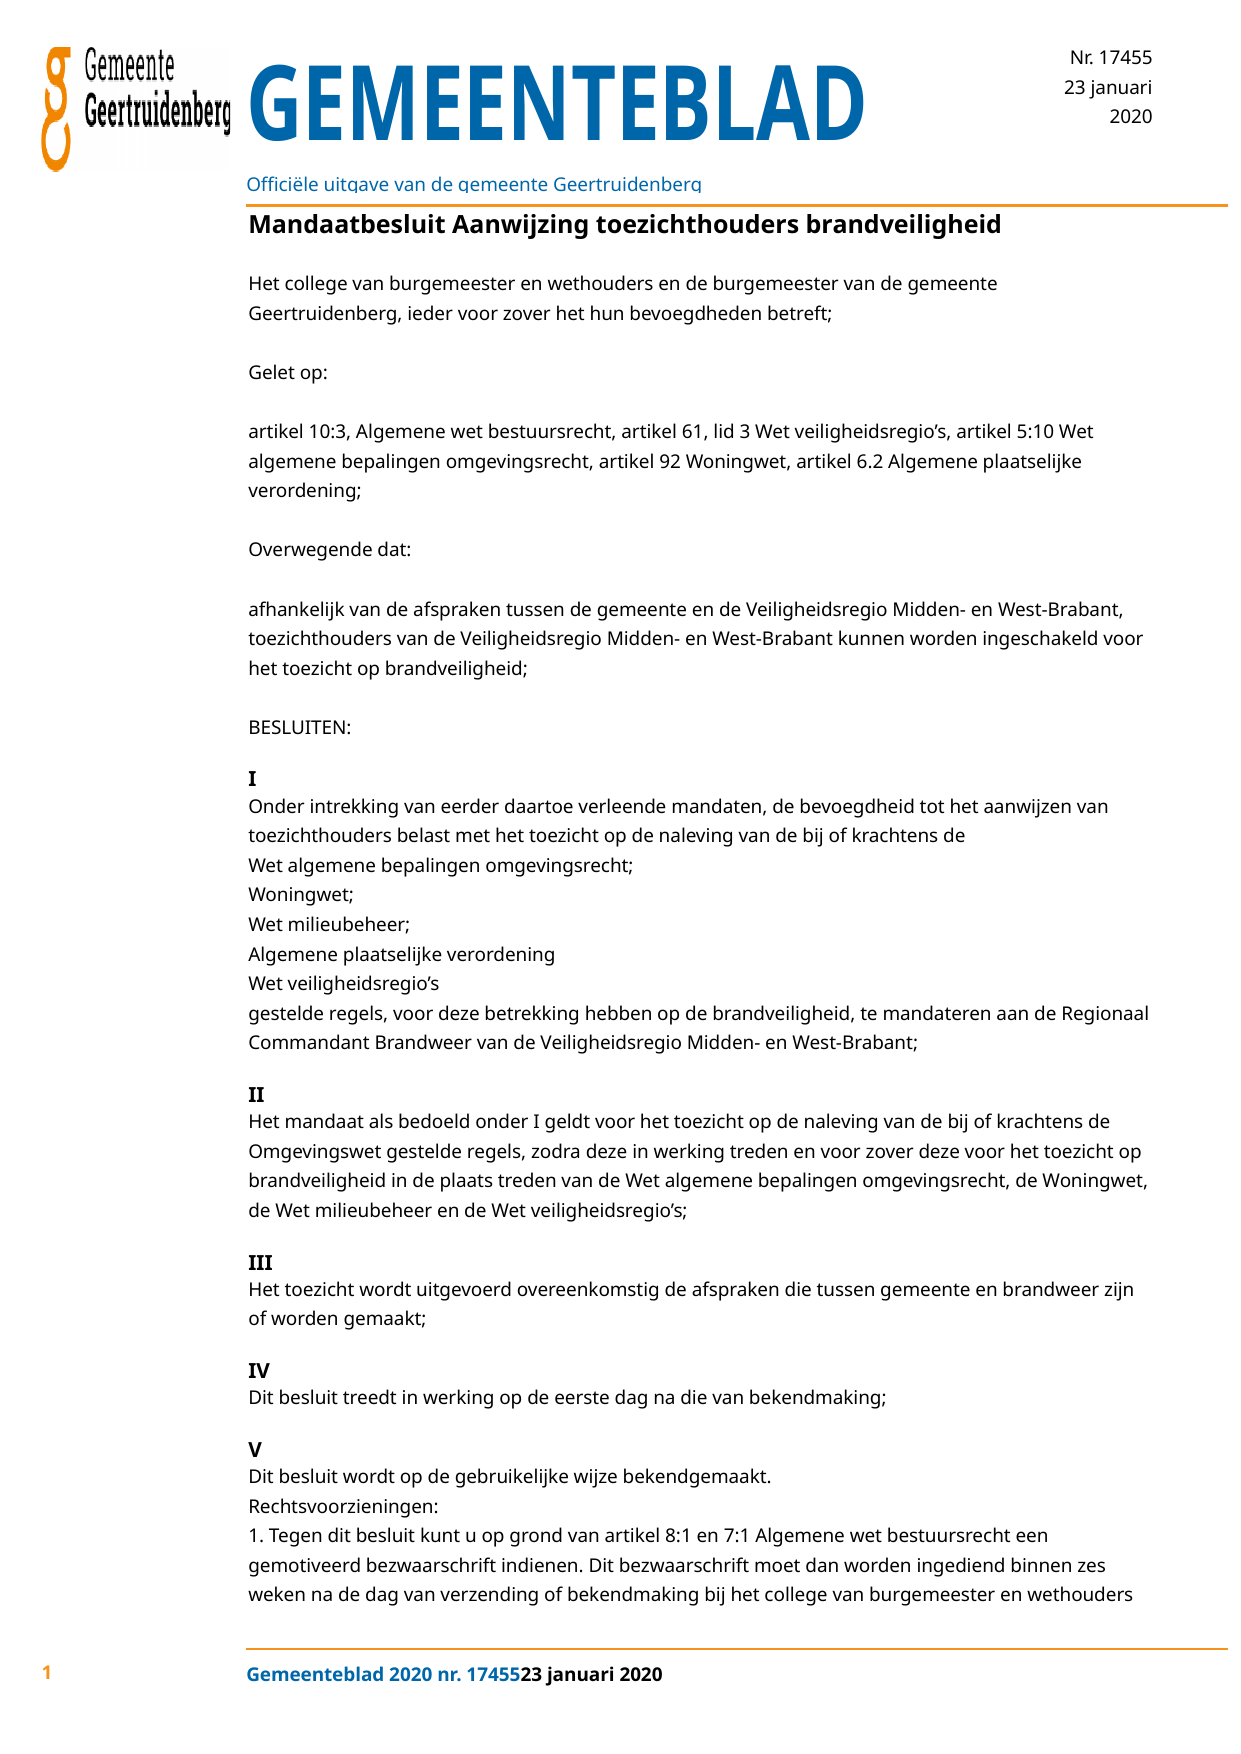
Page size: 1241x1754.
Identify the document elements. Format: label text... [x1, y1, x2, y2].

text Rechtsvoorzieningen: [248, 1493, 1152, 1519]
text Wet milieubeheer; [248, 911, 1152, 937]
text Woningwet; [248, 882, 1152, 907]
text Dit besluit wordt op de gebruikelijke wijze bekendgemaakt. [248, 1463, 1152, 1489]
text Algemene plaatselijke verordening [248, 941, 1152, 967]
text II [248, 1080, 1152, 1108]
text Het mandaat als bedoeld onder I geldt voor het toezicht op de naleving van de bij of krachtens de Omgevingswet gestelde regels, zodra deze in werking treden en voor zover deze voor het toezicht op brandveiligheid in de plaats treden van de Wet algemene bepalingen omgevingsrecht, de Woningwet, de Wet milieubeheer en de Wet veiligheidsregio’s; [248, 1108, 1152, 1223]
text Het toezicht wordt uitgevoerd overeenkomstig de afspraken die tussen gemeente en brandweer zijn of worden gemaakt; [248, 1276, 1152, 1331]
text I [248, 764, 1152, 793]
text Wet algemene bepalingen omgevingsrecht; [248, 852, 1152, 878]
picture [41, 47, 231, 172]
text Gelet op: [248, 359, 1152, 385]
text Onder intrekking van eerder daartoe verleende mandaten, de bevoegdheid tot het aanwijzen van toezichthouders belast met het toezicht op de naleving van de bij of krachtens de [248, 793, 1152, 848]
text Mandaatbesluit Aanwijzing toezichthouders brandveiligheid [248, 207, 1152, 241]
text afhankelijk van de afspraken tussen de gemeente en de Veiligheidsregio Midden- en West-Brabant, toezichthouders van de Veiligheidsregio Midden- en West-Brabant kunnen worden ingeschakeld voor het toezicht op brandveiligheid; [248, 596, 1152, 681]
text III [248, 1248, 1152, 1276]
text artikel 10:3, Algemene wet bestuursrecht, artikel 61, lid 3 Wet veiligheidsregio’s, artikel 5:10 Wet algemene bepalingen omgevingsrecht, artikel 92 Woningwet, artikel 6.2 Algemene plaatselijke verordening; [248, 418, 1152, 503]
text Wet veiligheidsregio’s [248, 970, 1152, 996]
text V [248, 1435, 1152, 1463]
text BESLUITEN: [248, 714, 1152, 740]
text Overwegende dat: [248, 537, 1152, 562]
text 1. Tegen dit besluit kunt u op grond van artikel 8:1 en 7:1 Algemene wet bestuursrecht een gemotiveerd bezwaarschrift indienen. Dit bezwaarschrift moet dan worden ingediend binnen zes weken na de dag van verzending of bekendmaking bij het college van burgemeester en wethouders [248, 1522, 1152, 1607]
text Dit besluit treedt in werking op de eerste dag na die van bekendmaking; [248, 1384, 1152, 1410]
text gestelde regels, voor deze betrekking hebben op de brandveiligheid, te mandateren aan de Regionaal Commandant Brandweer van de Veiligheidsregio Midden- en West-Brabant; [248, 1000, 1152, 1055]
text IV [248, 1356, 1152, 1384]
text Het college van burgemeester en wethouders en de burgemeester van de gemeente Geertruidenberg, ieder voor zover het hun bevoegdheden betreft; [248, 270, 1152, 326]
